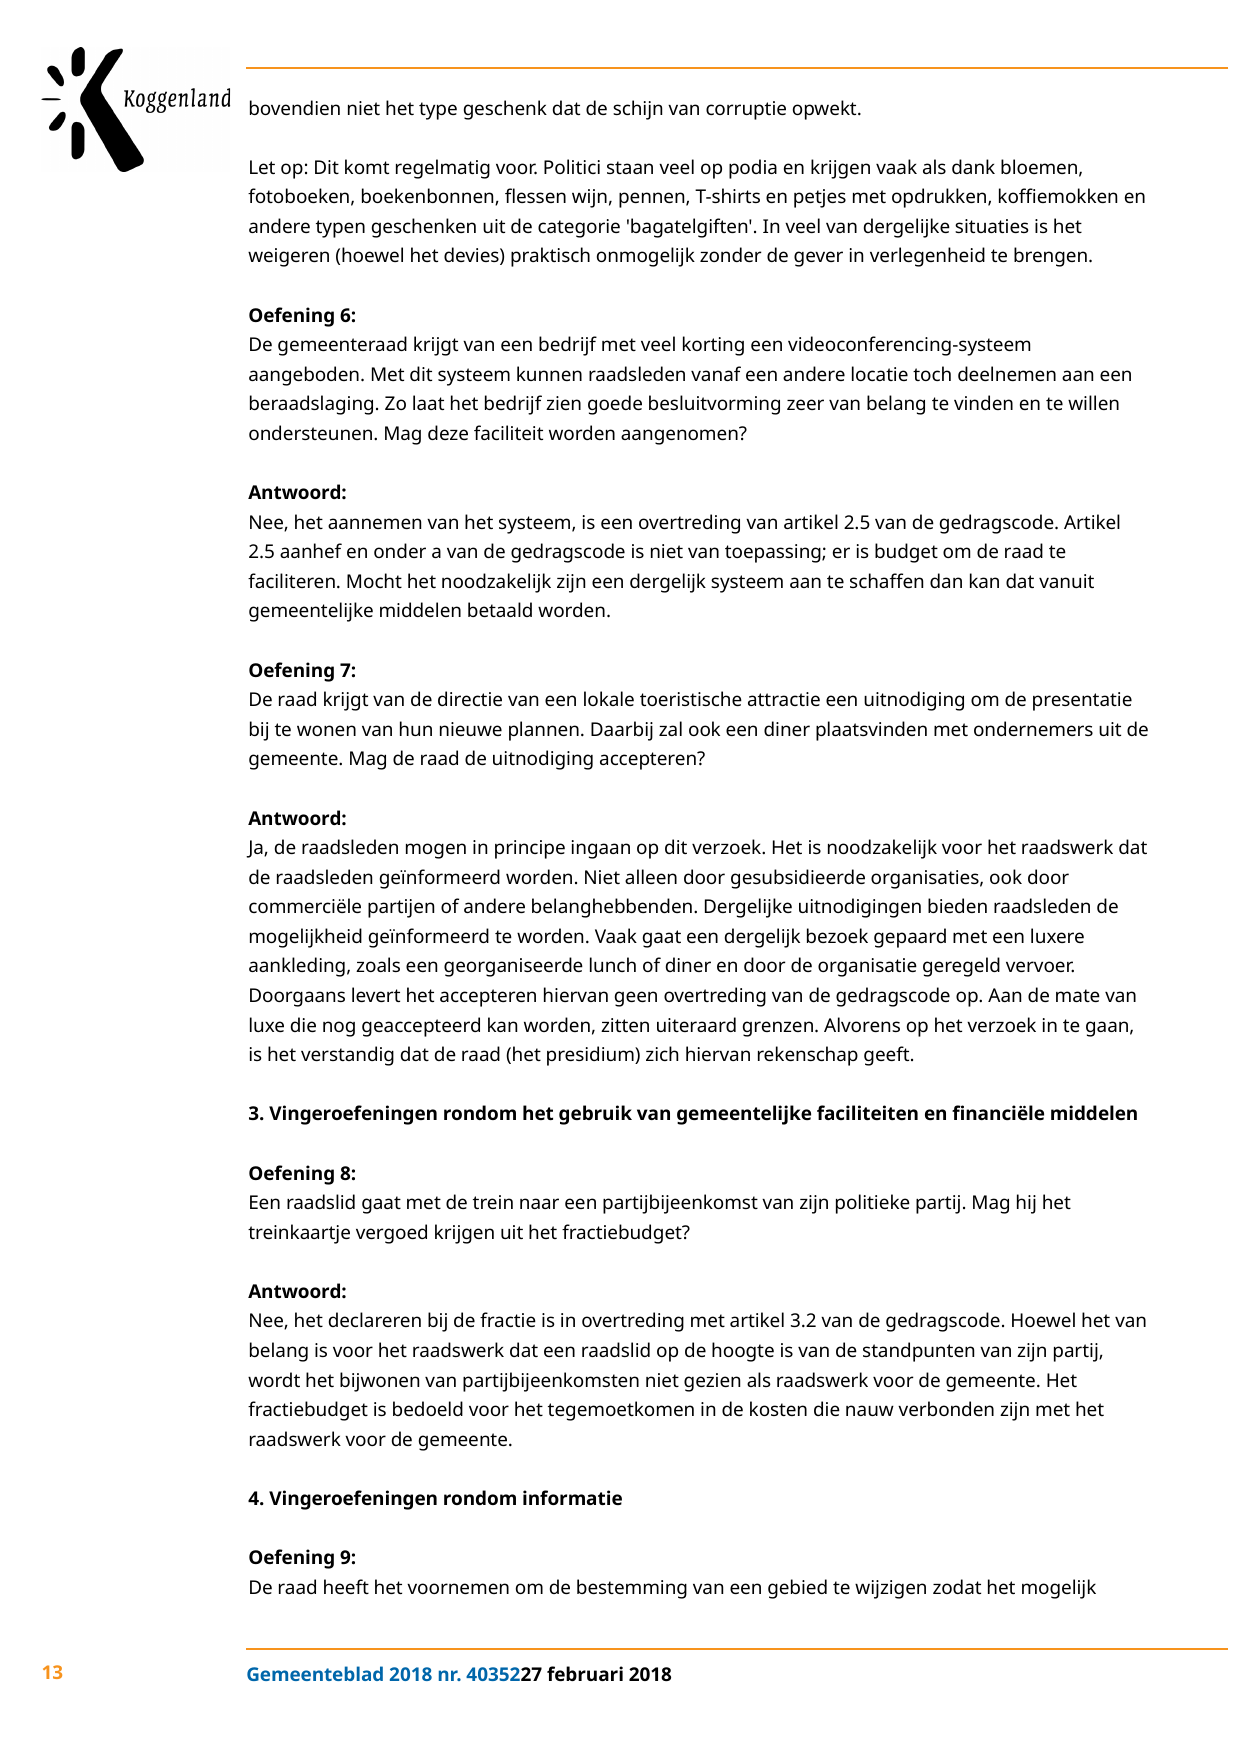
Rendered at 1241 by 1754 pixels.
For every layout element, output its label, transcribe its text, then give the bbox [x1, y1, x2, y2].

text De gemeenteraad krijgt van een bedrijf met veel korting een videoconferencing-systeem aangeboden. Met dit systeem kunnen raadsleden vanaf een andere locatie toch deelnemen aan een beraadslaging. Zo laat het bedrijf zien goede besluitvorming zeer van belang te vinden en te willen ondersteunen. Mag deze faciliteit worden aangenomen? [248, 331, 1152, 446]
text Een raadslid gaat met de trein naar een partijbijeenkomst van zijn politieke partij. Mag hij het treinkaartje vergoed krijgen uit het fractiebudget? [248, 1189, 1152, 1245]
text bovendien niet het type geschenk dat de schijn van corruptie opwekt. [248, 95, 1152, 121]
text De raad heeft het voornemen om de bestemming van een gebied te wijzigen zodat het mogelijk [248, 1574, 1152, 1600]
text Let op: Dit komt regelmatig voor. Politici staan veel op podia en krijgen vaak als dank bloemen, fotoboeken, boekenbonnen, flessen wijn, pennen, T-shirts en petjes met opdrukken, koffiemokken en andere typen geschenken uit de categorie 'bagatelgiften'. In veel van dergelijke situaties is het weigeren (hoewel het devies) praktisch onmogelijk zonder de gever in verlegenheid te brengen. [248, 154, 1152, 268]
text Oefening 6: [248, 302, 1152, 328]
text Oefening 8: [248, 1160, 1152, 1186]
text Oefening 9: [248, 1544, 1152, 1570]
text Oefening 7: [248, 657, 1152, 683]
text Ja, de raadsleden mogen in principe ingaan op dit verzoek. Het is noodzakelijk voor het raadswerk dat de raadsleden geïnformeerd worden. Niet alleen door gesubsidieerde organisaties, ook door commerciële partijen of andere belanghebbenden. Dergelijke uitnodigingen bieden raadsleden de mogelijkheid geïnformeerd te worden. Vaak gaat een dergelijk bezoek gepaard met een luxere aankleding, zoals een georganiseerde lunch of diner en door de organisatie geregeld vervoer. Doorgaans levert het accepteren hiervan geen overtreding van de gedragscode op. Aan de mate van luxe die nog geaccepteerd kan worden, zitten uiteraard grenzen. Alvorens op het verzoek in te gaan, is het verstandig dat de raad (het presidium) zich hiervan rekenschap geeft. [248, 834, 1152, 1067]
text Nee, het aannemen van het systeem, is een overtreding van artikel 2.5 van de gedragscode. Artikel 2.5 aanhef en onder a van de gedragscode is niet van toepassing; er is budget om de raad te faciliteren. Mocht het noodzakelijk zijn een dergelijk systeem aan te schaffen dan kan dat vanuit gemeentelijke middelen betaald worden. [248, 509, 1152, 623]
text 3. Vingeroefeningen rondom het gebruik van gemeentelijke faciliteiten en financiële middelen [248, 1101, 1152, 1126]
picture [41, 47, 231, 172]
text Antwoord: [248, 1278, 1152, 1304]
text Antwoord: [248, 479, 1152, 505]
text De raad krijgt van de directie van een lokale toeristische attractie een uitnodiging om de presentatie bij te wonen van hun nieuwe plannen. Daarbij zal ook een diner plaatsvinden met ondernemers uit de gemeente. Mag de raad de uitnodiging accepteren? [248, 686, 1152, 771]
text Nee, het declareren bij de fractie is in overtreding met artikel 3.2 van de gedragscode. Hoewel het van belang is voor het raadswerk dat een raadslid op de hoogte is van de standpunten van zijn partij, wordt het bijwonen van partijbijeenkomsten niet gezien als raadswerk voor de gemeente. Het fractiebudget is bedoeld voor het tegemoetkomen in de kosten die nauw verbonden zijn met het raadswerk voor de gemeente. [248, 1308, 1152, 1452]
text Antwoord: [248, 805, 1152, 831]
text 4. Vingeroefeningen rondom informatie [248, 1485, 1152, 1511]
